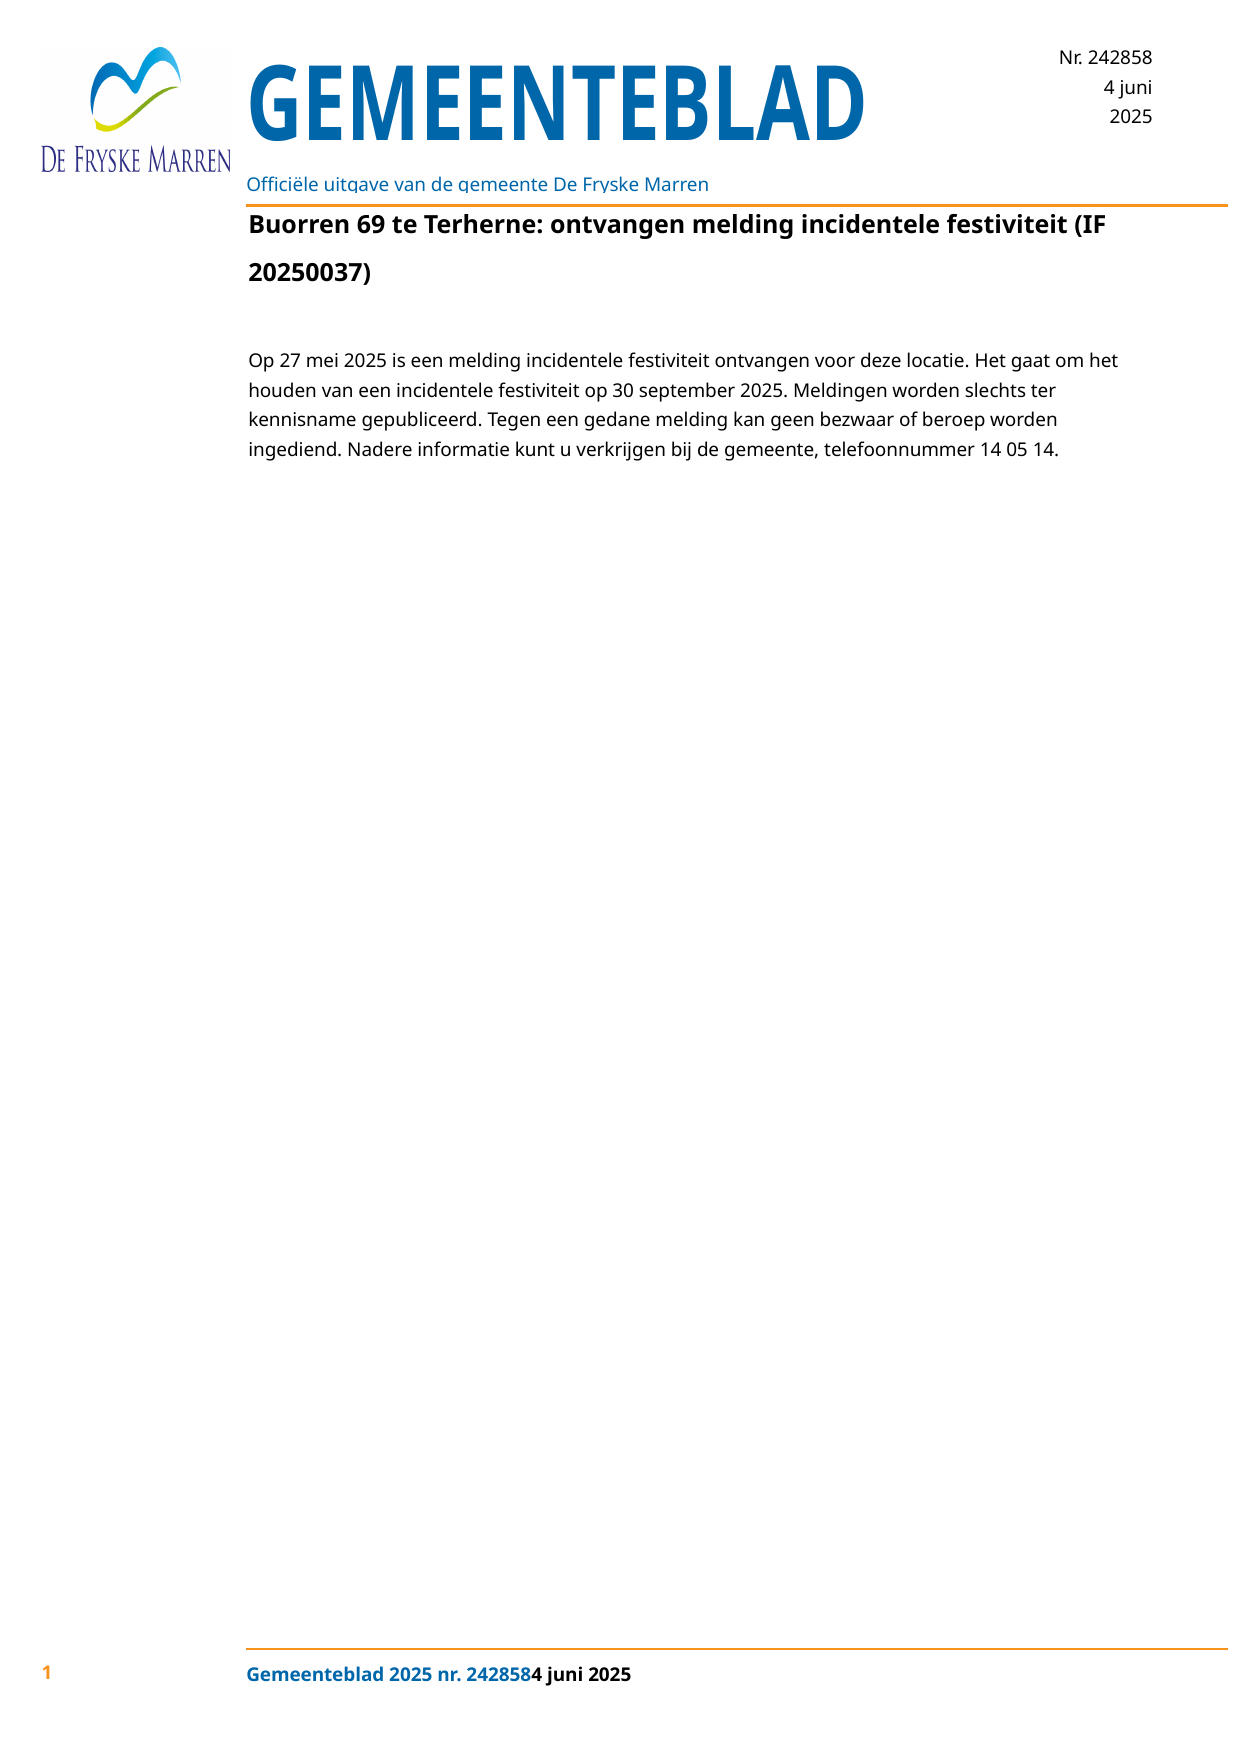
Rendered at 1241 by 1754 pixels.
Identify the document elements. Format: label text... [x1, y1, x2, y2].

text Buorren 69 te Terherne: ontvangen melding incidentele festiviteit (IF 20250037) [248, 207, 1152, 288]
picture [41, 47, 231, 172]
text Op 27 mei 2025 is een melding incidentele festiviteit ontvangen voor deze locatie. Het gaat om het houden van een incidentele festiviteit op 30 september 2025. Meldingen worden slechts ter kennisname gepubliceerd. Tegen een gedane melding kan geen bezwaar of beroep worden ingediend. Nadere informatie kunt u verkrijgen bij de gemeente, telefoonnummer 14 05 14. [248, 347, 1152, 462]
